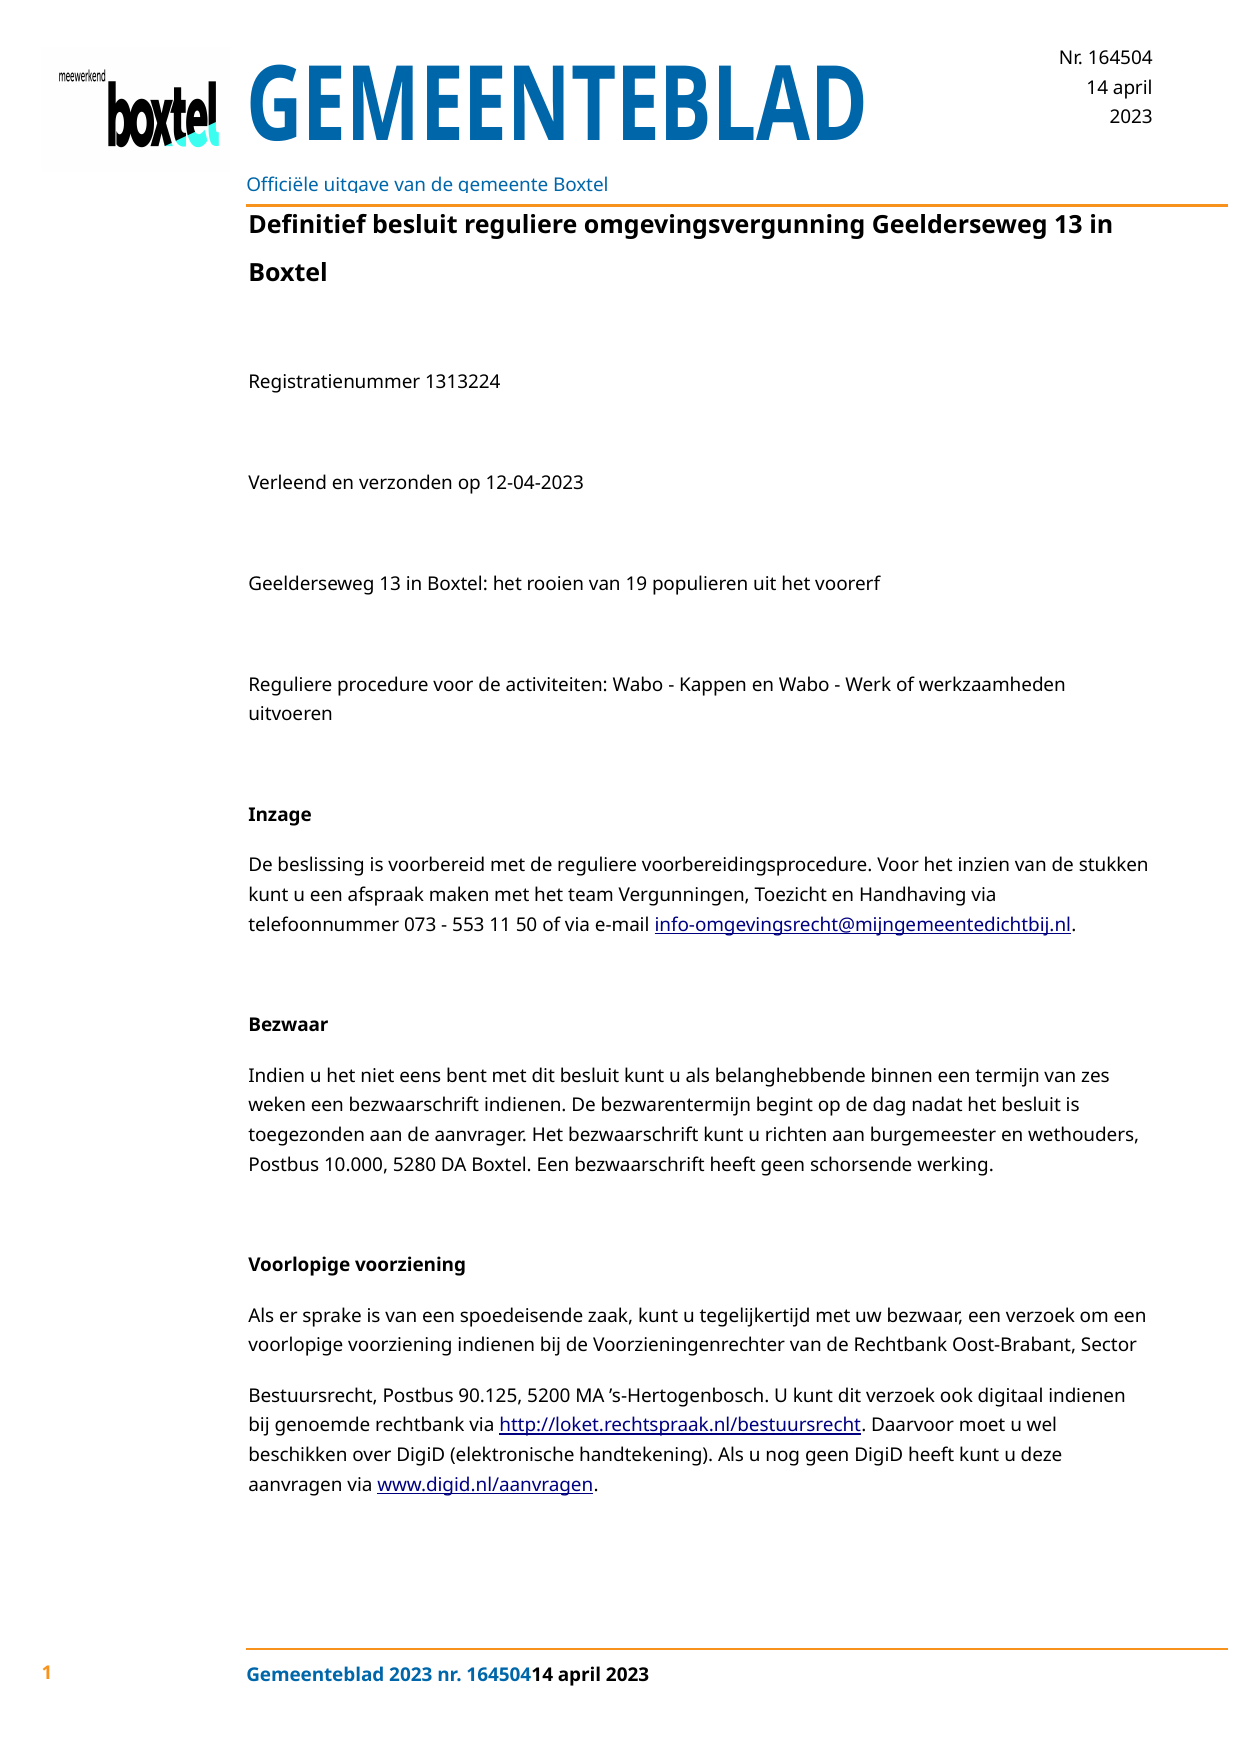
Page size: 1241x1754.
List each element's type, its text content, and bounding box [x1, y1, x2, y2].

text Geelderseweg 13 in Boxtel: het rooien van 19 populieren uit het voorerf [248, 570, 1152, 596]
text Bestuursrecht, Postbus 90.125, 5200 MA ’s-Hertogenbosch. U kunt dit verzoek ook digitaal indienen bij genoemde rechtbank via http://loket.rechtspraak.nl/bestuursrecht. Daarvoor moet u wel beschikken over DigiD (elektronische handtekening). Als u nog geen DigiD heeft kunt u deze aanvragen via www.digid.nl/aanvragen. [248, 1382, 1152, 1497]
text Reguliere procedure voor de activiteiten: Wabo - Kappen en Wabo - Werk of werkzaamheden uitvoeren [248, 671, 1152, 726]
text Bezwaar [248, 1012, 1152, 1037]
picture [41, 47, 231, 172]
text De beslissing is voorbereid met de reguliere voorbereidingsprocedure. Voor het inzien van de stukken kunt u een afspraak maken met het team Vergunningen, Toezicht en Handhaving via telefoonnummer 073 - 553 11 50 of via e-mail info-omgevingsrecht@mijngemeentedichtbij.nl. [248, 852, 1152, 937]
text Definitief besluit reguliere omgevingsvergunning Geelderseweg 13 in Boxtel [248, 207, 1152, 288]
text Registratienummer 1313224 [248, 368, 1152, 394]
text Verleend en verzonden op 12-04-2023 [248, 469, 1152, 495]
text Indien u het niet eens bent met dit besluit kunt u als belanghebbende binnen een termijn van zes weken een bezwaarschrift indienen. De bezwarentermijn begint op de dag nadat het besluit is toegezonden aan de aanvrager. Het bezwaarschrift kunt u richten aan burgemeester en wethouders, Postbus 10.000, 5280 DA Boxtel. Een bezwaarschrift heeft geen schorsende werking. [248, 1062, 1152, 1177]
text Voorlopige voorziening [248, 1252, 1152, 1277]
text Inzage [248, 801, 1152, 827]
text Als er sprake is van een spoedeisende zaak, kunt u tegelijkertijd met uw bezwaar, een verzoek om een voorlopige voorziening indienen bij de Voorzieningenrechter van de Rechtbank Oost-Brabant, Sector [248, 1302, 1152, 1357]
